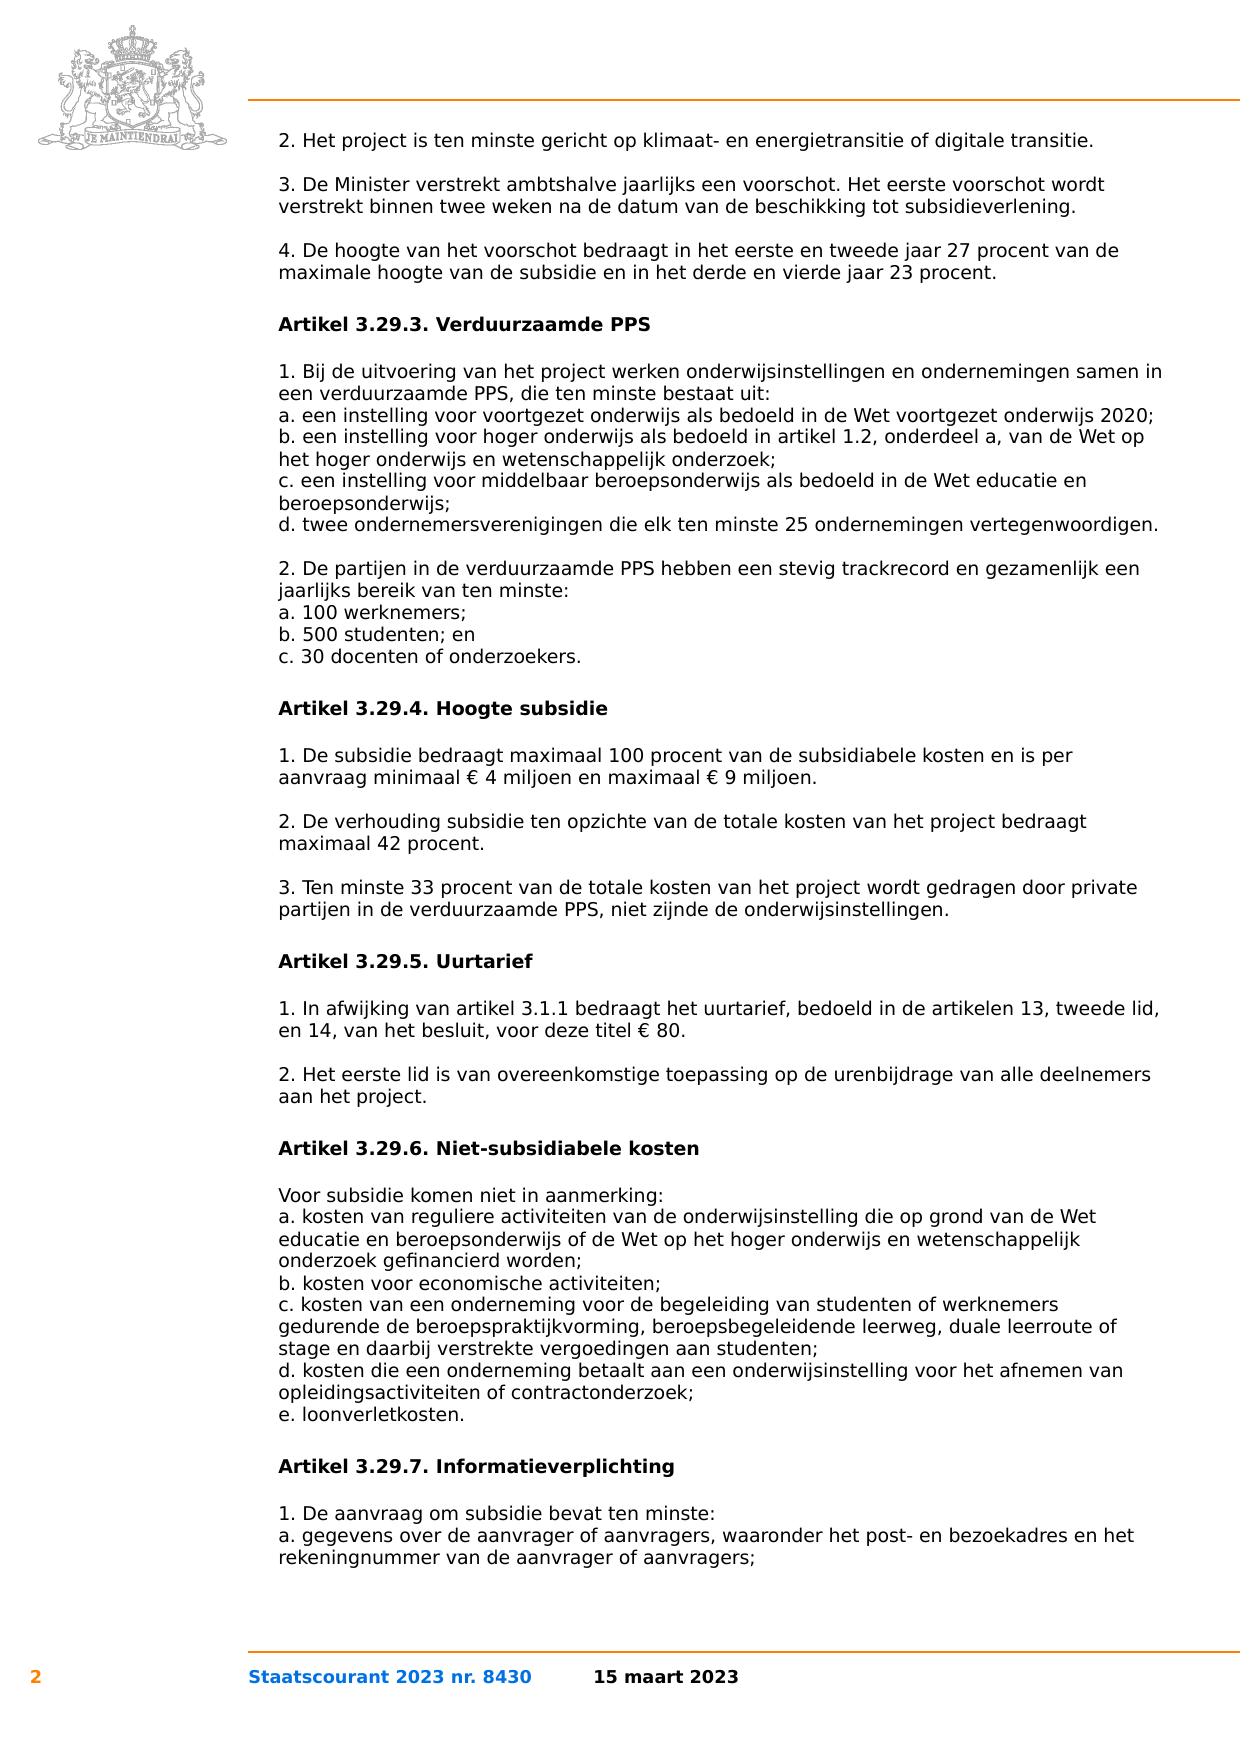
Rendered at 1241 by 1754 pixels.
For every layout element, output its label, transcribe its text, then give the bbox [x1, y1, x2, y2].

text 2. De verhouding subsidie ten opzichte van de totale kosten van het project bedraagt maximaal 42 procent. [278, 811, 1163, 855]
text Voor subsidie komen niet in aanmerking: [278, 1184, 1163, 1206]
text b. kosten voor economische activiteiten; [278, 1272, 1163, 1294]
text d. twee ondernemersverenigingen die elk ten minste 25 ondernemingen vertegenwoordigen. [278, 514, 1163, 536]
text a. kosten van reguliere activiteiten van de onderwijsinstelling die op grond van de Wet educatie en beroepsonderwijs of de Wet op het hoger onderwijs en wetenschappelijk onderzoek gefinancierd worden; [278, 1206, 1163, 1272]
text 2. Het project is ten minste gericht op klimaat- en energietransitie of digitale transitie. [278, 130, 1163, 152]
text e. loonverletkosten. [278, 1404, 1163, 1426]
text c. een instelling voor middelbaar beroepsonderwijs als bedoeld in de Wet educatie en beroepsonderwijs; [278, 470, 1163, 514]
subtitle Artikel 3.29.4. Hoogte subsidie [278, 698, 1163, 720]
text 2. Het eerste lid is van overeenkomstige toepassing op de urenbijdrage van alle deelnemers aan het project. [278, 1063, 1163, 1107]
subtitle Artikel 3.29.7. Informatieverplichting [278, 1456, 1163, 1478]
text 1. Bij de uitvoering van het project werken onderwijsinstellingen en ondernemingen samen in een verduurzaamde PPS, die ten minste bestaat uit: [278, 361, 1163, 404]
text 1. De subsidie bedraagt maximaal 100 procent van de subsidiabele kosten en is per aanvraag minimaal € 4 miljoen en maximaal € 9 miljoen. [278, 745, 1163, 789]
text d. kosten die een onderneming betaalt aan een onderwijsinstelling voor het afnemen van opleidingsactiviteiten of contractonderzoek; [278, 1360, 1163, 1404]
text 2. De partijen in de verduurzaamde PPS hebben een stevig trackrecord en gezamenlijk een jaarlijks bereik van ten minste: [278, 558, 1163, 602]
text 1. In afwijking van artikel 3.1.1 bedraagt het uurtarief, bedoeld in de artikelen 13, tweede lid, en 14, van het besluit, voor deze titel € 80. [278, 998, 1163, 1042]
picture [38, 25, 227, 150]
text a. 100 werknemers; [278, 602, 1163, 624]
text c. kosten van een onderneming voor de begeleiding van studenten of werknemers gedurende de beroepspraktijkvorming, beroepsbegeleidende leerweg, duale leerroute of stage en daarbij verstrekte vergoedingen aan studenten; [278, 1294, 1163, 1360]
text a. gegevens over de aanvrager of aanvragers, waaronder het post- en bezoekadres en het rekeningnummer van de aanvrager of aanvragers; [278, 1525, 1163, 1569]
text c. 30 docenten of onderzoekers. [278, 646, 1163, 668]
text a. een instelling voor voortgezet onderwijs als bedoeld in de Wet voortgezet onderwijs 2020; [278, 404, 1163, 426]
text 3. De Minister verstrekt ambtshalve jaarlijks een voorschot. Het eerste voorschot wordt verstrekt binnen twee weken na de datum van de beschikking tot subsidieverlening. [278, 174, 1163, 218]
subtitle Artikel 3.29.6. Niet-subsidiabele kosten [278, 1137, 1163, 1159]
text b. 500 studenten; en [278, 624, 1163, 646]
text 3. Ten minste 33 procent van de totale kosten van het project wordt gedragen door private partijen in de verduurzaamde PPS, niet zijnde de onderwijsinstellingen. [278, 877, 1163, 921]
subtitle Artikel 3.29.3. Verduurzaamde PPS [278, 313, 1163, 336]
subtitle Artikel 3.29.5. Uurtarief [278, 951, 1163, 973]
text b. een instelling voor hoger onderwijs als bedoeld in artikel 1.2, onderdeel a, van de Wet op het hoger onderwijs en wetenschappelijk onderzoek; [278, 426, 1163, 470]
text 4. De hoogte van het voorschot bedraagt in het eerste en tweede jaar 27 procent van de maximale hoogte van de subsidie en in het derde en vierde jaar 23 procent. [278, 239, 1163, 283]
text 1. De aanvraag om subsidie bevat ten minste: [278, 1503, 1163, 1525]
